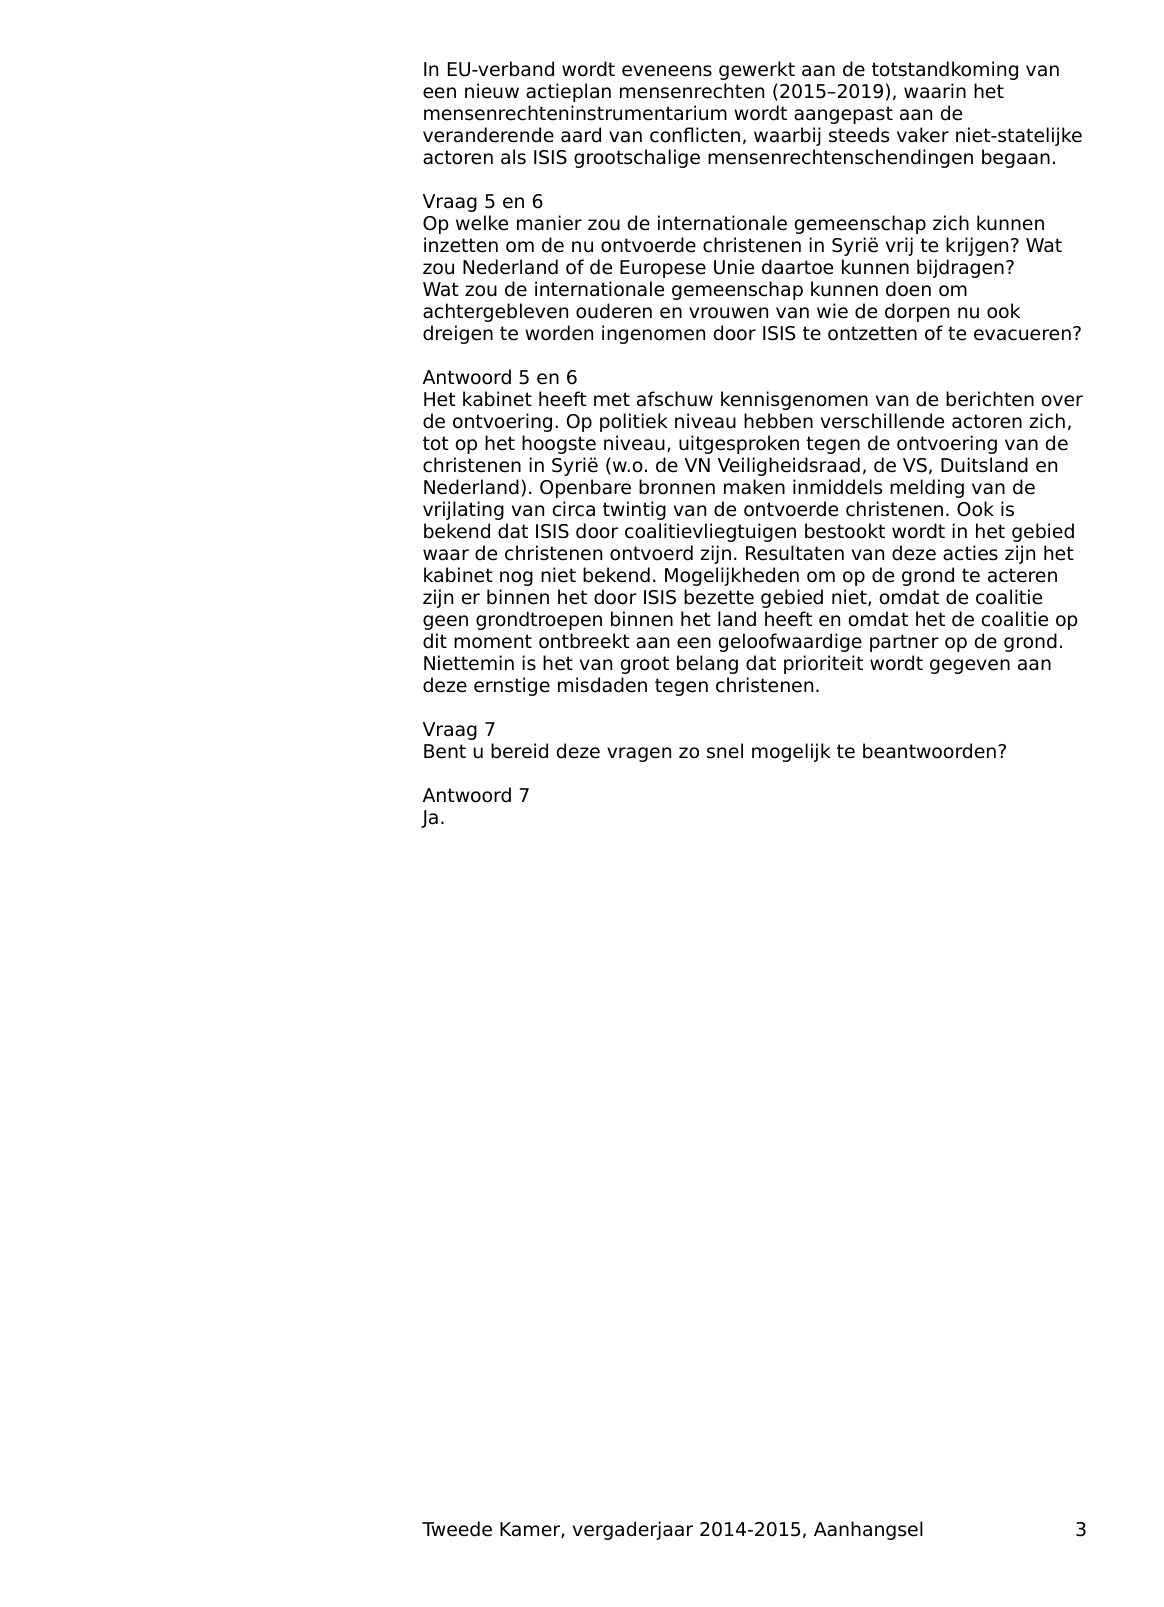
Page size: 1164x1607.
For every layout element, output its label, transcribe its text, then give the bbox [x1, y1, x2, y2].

text Antwoord 7 [422, 785, 1087, 807]
text Het kabinet heeft met afschuw kennisgenomen van de berichten over de ontvoering. Op politiek niveau hebben verschillende actoren zich, tot op het hoogste niveau, uitgesproken tegen de ontvoering van de christenen in Syrië (w.o. de VN Veiligheidsraad, de VS, Duitsland en Nederland). Openbare bronnen maken inmiddels melding van de vrijlating van circa twintig van de ontvoerde christenen. Ook is bekend dat ISIS door coalitievliegtuigen bestookt wordt in het gebied waar de christenen ontvoerd zijn. Resultaten van deze acties zijn het kabinet nog niet bekend. Mogelijkheden om op de grond te acteren zijn er binnen het door ISIS bezette gebied niet, omdat de coalitie geen grondtroepen binnen het land heeft en omdat het de coalitie op dit moment ontbreekt aan een geloofwaardige partner op de grond. Niettemin is het van groot belang dat prioriteit wordt gegeven aan deze ernstige misdaden tegen christenen. [422, 389, 1087, 697]
text Wat zou de internationale gemeenschap kunnen doen om achtergebleven ouderen en vrouwen van wie de dorpen nu ook dreigen te worden ingenomen door ISIS te ontzetten of te evacueren? [422, 279, 1087, 345]
text Vraag 5 en 6 [422, 191, 1087, 213]
text Bent u bereid deze vragen zo snel mogelijk te beantwoorden? [422, 741, 1087, 763]
text Antwoord 5 en 6 [422, 367, 1087, 389]
text Ja. [422, 807, 1087, 829]
text Op welke manier zou de internationale gemeenschap zich kunnen inzetten om de nu ontvoerde christenen in Syrië vrij te krijgen? Wat zou Nederland of de Europese Unie daartoe kunnen bijdragen? [422, 213, 1087, 279]
text In EU-verband wordt eveneens gewerkt aan de totstandkoming van een nieuw actieplan mensenrechten (2015–2019), waarin het mensenrechteninstrumentarium wordt aangepast aan de veranderende aard van conflicten, waarbij steeds vaker niet-statelijke actoren als ISIS grootschalige mensenrechtenschendingen begaan. [422, 59, 1087, 169]
text Vraag 7 [422, 719, 1087, 741]
